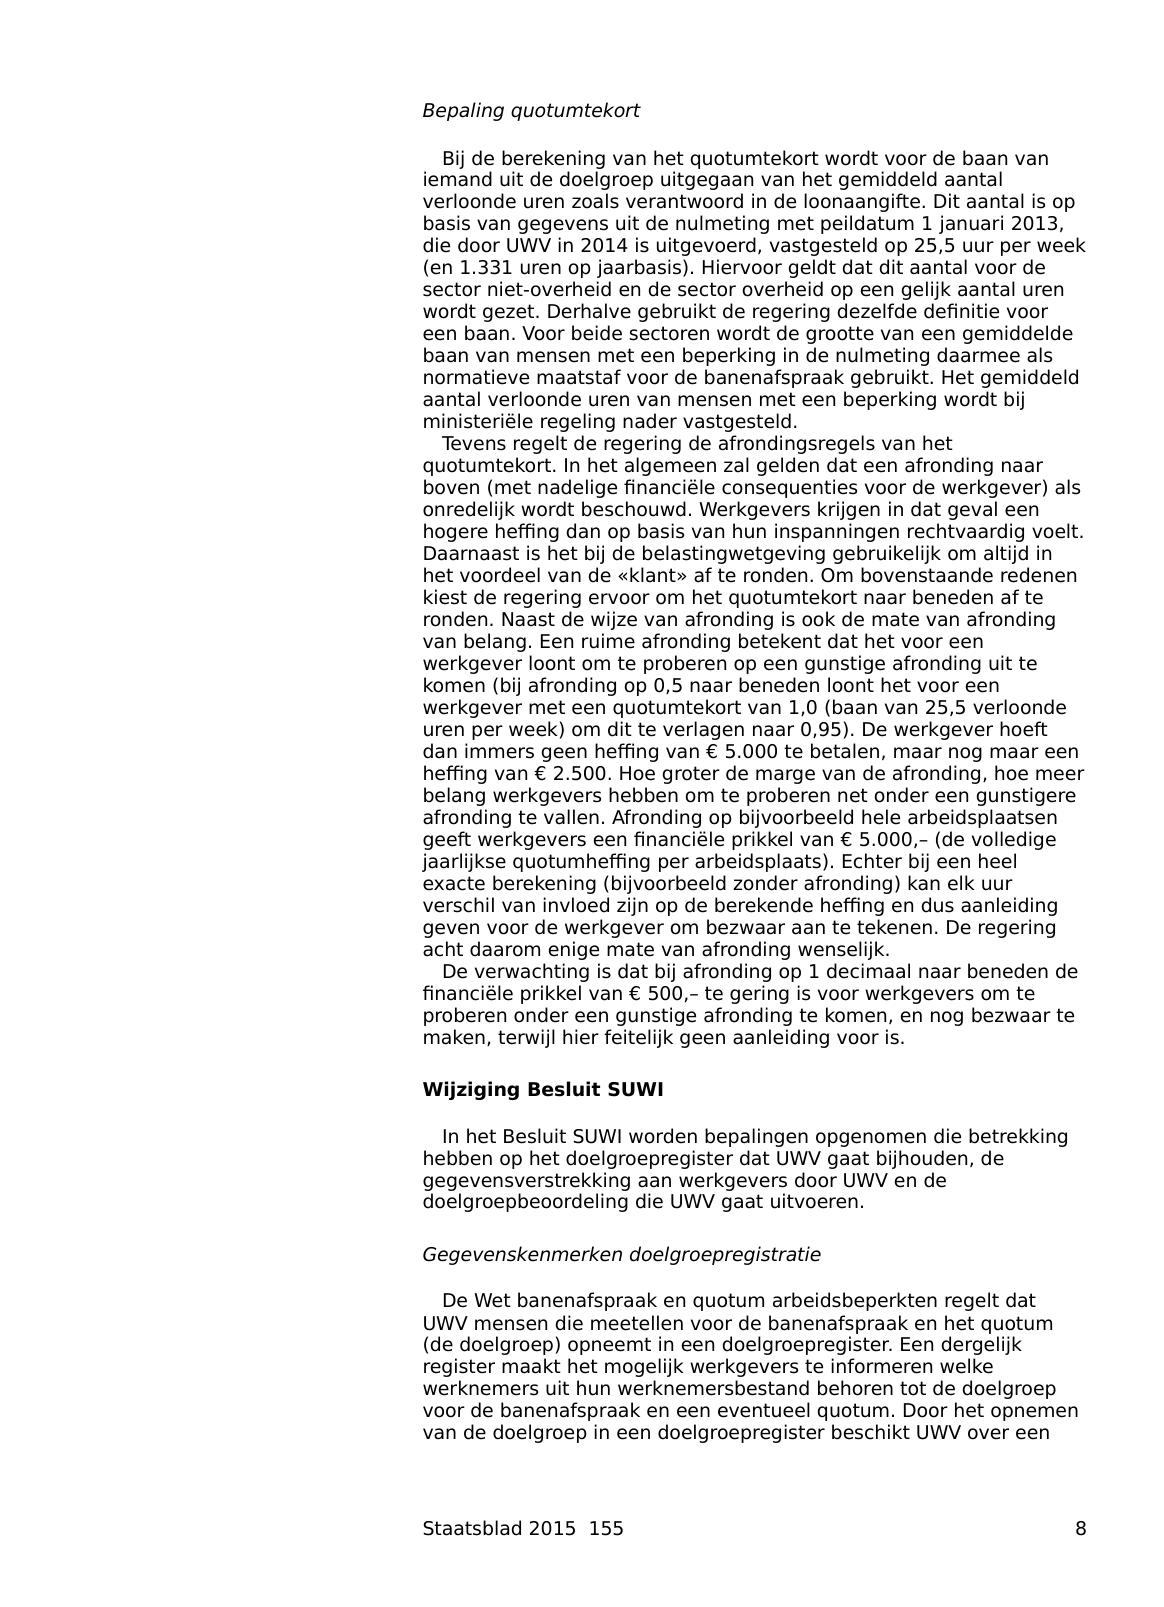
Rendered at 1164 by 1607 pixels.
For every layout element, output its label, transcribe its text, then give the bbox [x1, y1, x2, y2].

subtitle Wijziging Besluit SUWI [422, 1078, 1087, 1101]
text De verwachting is dat bij afronding op 1 decimaal naar beneden de financiële prikkel van € 500,– te gering is voor werkgevers om te proberen onder een gunstige afronding te komen, en nog bezwaar te maken, terwijl hier feitelijk geen aanleiding voor is. [422, 961, 1087, 1048]
text Bij de berekening van het quotumtekort wordt voor de baan van iemand uit de doelgroep uitgegaan van het gemiddeld aantal verloonde uren zoals verantwoord in de loonaangifte. Dit aantal is op basis van gegevens uit de nulmeting met peildatum 1 januari 2013, die door UWV in 2014 is uitgevoerd, vastgesteld op 25,5 uur per week (en 1.331 uren op jaarbasis). Hiervoor geldt dat dit aantal voor de sector niet-overheid en de sector overheid op een gelijk aantal uren wordt gezet. Derhalve gebruikt de regering dezelfde definitie voor een baan. Voor beide sectoren wordt de grootte van een gemiddelde baan van mensen met een beperking in de nulmeting daarmee als normatieve maatstaf voor de banenafspraak gebruikt. Het gemiddeld aantal verloonde uren van mensen met een beperking wordt bij ministeriële regeling nader vastgesteld. [422, 147, 1087, 433]
subtitle Gegevenskenmerken doelgroepregistratie [422, 1243, 1087, 1265]
text Tevens regelt de regering de afrondingsregels van het quotumtekort. In het algemeen zal gelden dat een afronding naar boven (met nadelige financiële consequenties voor de werkgever) als onredelijk wordt beschouwd. Werkgevers krijgen in dat geval een hogere heffing dan op basis van hun inspanningen rechtvaardig voelt. Daarnaast is het bij de belastingwetgeving gebruikelijk om altijd in het voordeel van de «klant» af te ronden. Om bovenstaande redenen kiest de regering ervoor om het quotumtekort naar beneden af te ronden. Naast de wijze van afronding is ook de mate van afronding van belang. Een ruime afronding betekent dat het voor een werkgever loont om te proberen op een gunstige afronding uit te komen (bij afronding op 0,5 naar beneden loont het voor een werkgever met een quotumtekort van 1,0 (baan van 25,5 verloonde uren per week) om dit te verlagen naar 0,95). De werkgever hoeft dan immers geen heffing van € 5.000 te betalen, maar nog maar een heffing van € 2.500. Hoe groter de marge van de afronding, hoe meer belang werkgevers hebben om te proberen net onder een gunstigere afronding te vallen. Afronding op bijvoorbeeld hele arbeidsplaatsen geeft werkgevers een financiële prikkel van € 5.000,– (de volledige jaarlijkse quotumheffing per arbeidsplaats). Echter bij een heel exacte berekening (bijvoorbeeld zonder afronding) kan elk uur verschil van invloed zijn op de berekende heffing en dus aanleiding geven voor de werkgever om bezwaar aan te tekenen. De regering acht daarom enige mate van afronding wenselijk. [422, 433, 1087, 961]
subtitle Bepaling quotumtekort [422, 100, 1087, 122]
text De Wet banenafspraak en quotum arbeidsbeperkten regelt dat UWV mensen die meetellen voor de banenafspraak en het quotum (de doelgroep) opneemt in een doelgroepregister. Een dergelijk register maakt het mogelijk werkgevers te informeren welke werknemers uit hun werknemersbestand behoren tot de doelgroep voor de banenafspraak en een eventueel quotum. Door het opnemen van de doelgroep in een doelgroepregister beschikt UWV over een [422, 1290, 1087, 1444]
text In het Besluit SUWI worden bepalingen opgenomen die betrekking hebben op het doelgroepregister dat UWV gaat bijhouden, de gegevensverstrekking aan werkgevers door UWV en de doelgroepbeoordeling die UWV gaat uitvoeren. [422, 1126, 1087, 1213]
